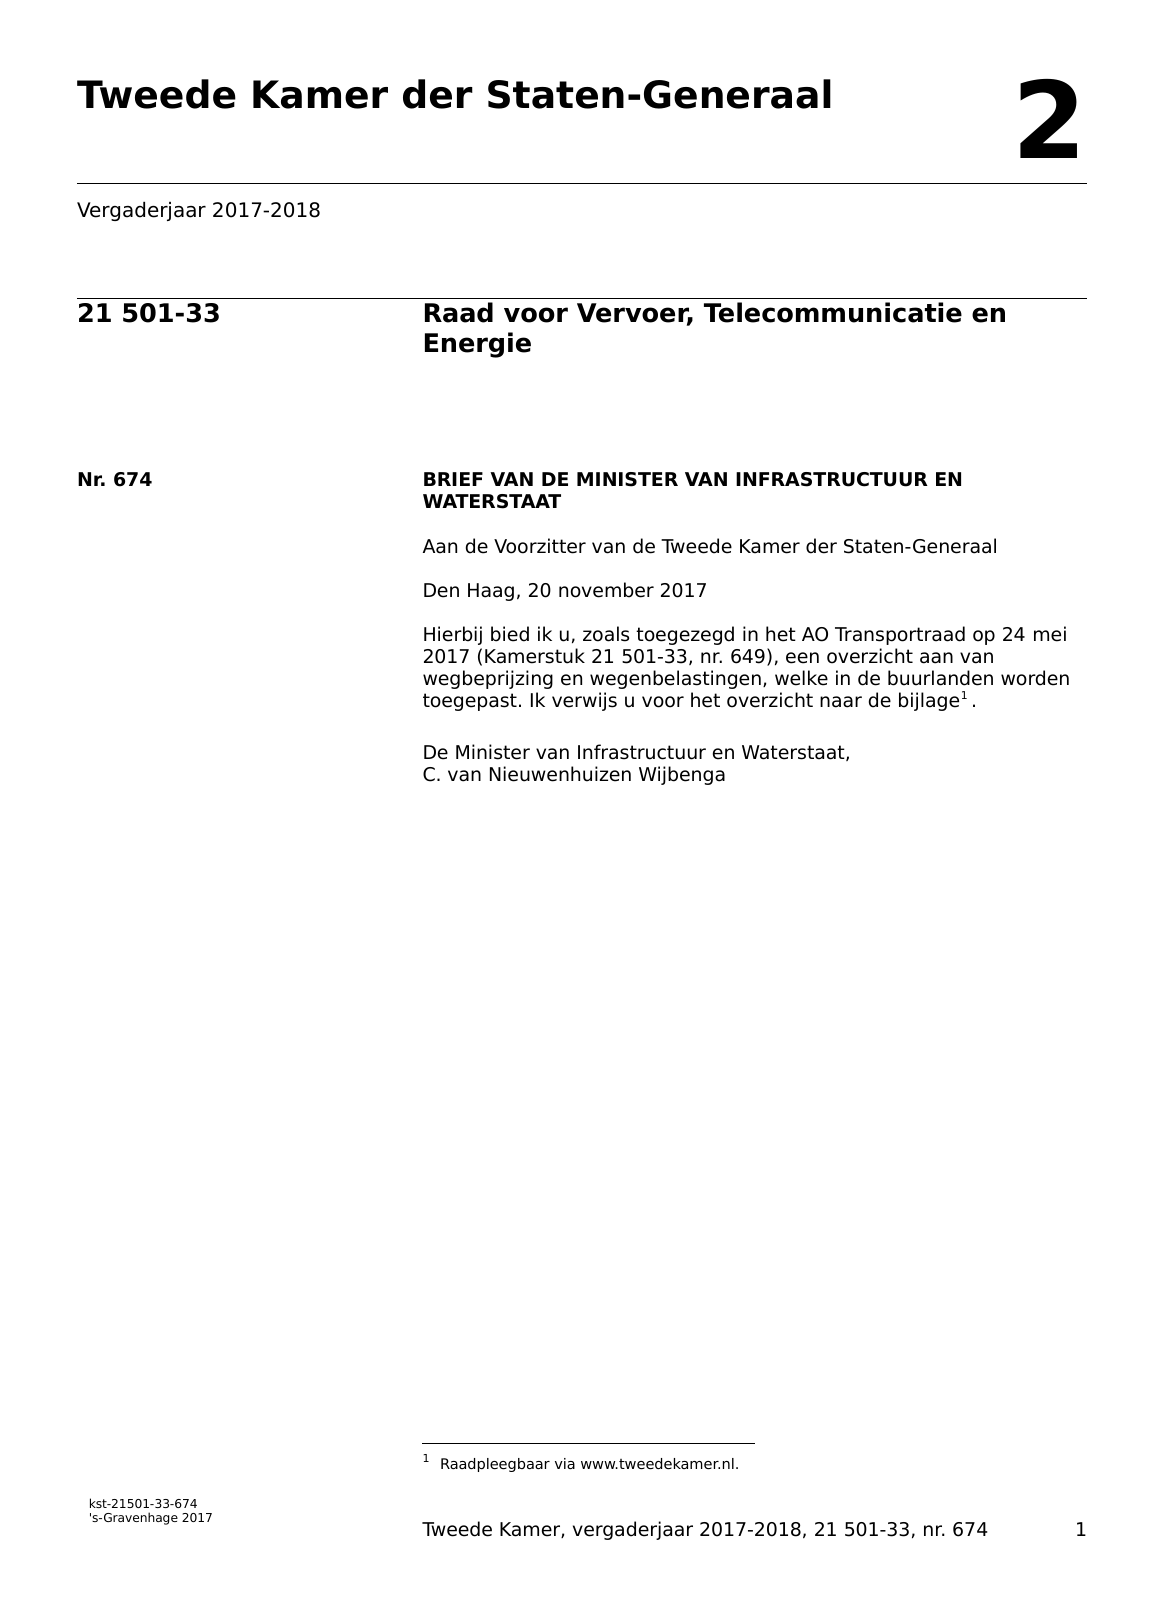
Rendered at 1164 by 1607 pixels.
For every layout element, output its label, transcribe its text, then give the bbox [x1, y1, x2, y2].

table_cell Vergaderjaar 2017-2018 [77, 184, 1087, 298]
text Raadpleegbaar via www.tweedekamer.nl. [422, 1452, 1087, 1474]
text 's-Gravenhage 2017 [88, 1511, 323, 1525]
text kst-21501-33-674 [88, 1497, 323, 1511]
text Aan de Voorzitter van de Tweede Kamer der Staten-Generaal [422, 536, 1087, 557]
subtitle Nr. 674 BRIEF VAN DE MINISTER VAN INFRASTRUCTUUR EN WATERSTAAT [77, 469, 1087, 513]
subtitle 21 501-33 Raad voor Vervoer, Telecommunicatie en Energie [77, 299, 1087, 358]
text Hierbij bied ik u, zoals toegezegd in het AO Transportraad op 24 mei 2017 (Kamerstuk 21 501-33, nr. 649), een overzicht aan van wegbeprijzing en wegenbelastingen, welke in de buurlanden worden toegepast. Ik verwijs u voor het overzicht naar de bijlage. [422, 624, 1087, 712]
table_header 2 [886, 59, 1087, 183]
table_header Tweede Kamer der Staten-Generaal [77, 59, 886, 183]
text Den Haag, 20 november 2017 [422, 580, 1087, 602]
text De Minister van Infrastructuur en Waterstaat, C. van Nieuwenhuizen Wijbenga [422, 742, 1087, 786]
